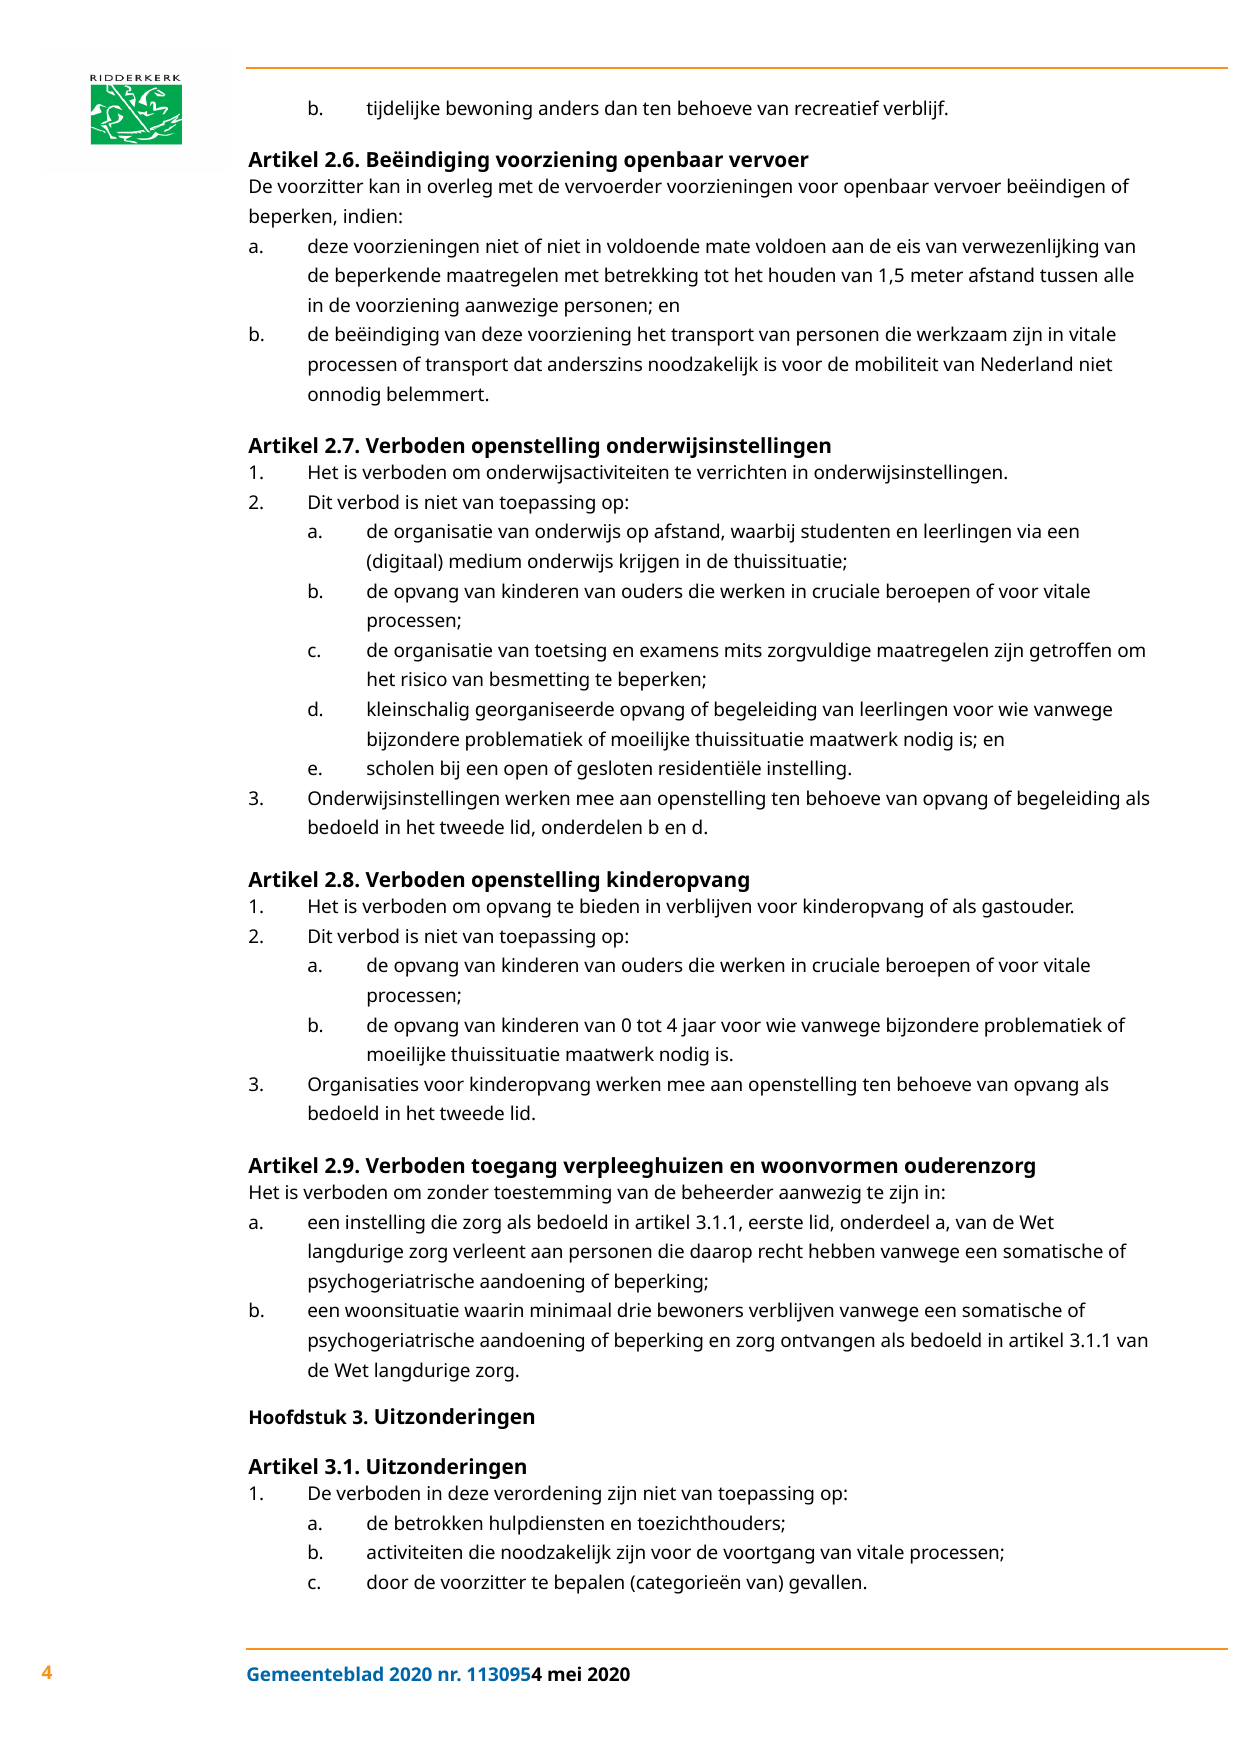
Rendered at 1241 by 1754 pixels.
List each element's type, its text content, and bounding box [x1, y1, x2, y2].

text Artikel 3.1. Uitzonderingen [248, 1452, 1152, 1480]
list tijdelijke bewoning anders dan ten behoeve van recreatief verblijf. [307, 95, 1152, 121]
list een instelling die zorg als bedoeld in artikel 3.1.1, eerste lid, onderdeel a, van de Wet langdurige zorg verleent aan personen die daarop recht hebben vanwege een somatische of psychogeriatrische aandoening of beperking; [248, 1209, 1152, 1294]
text Artikel 2.6. Beëindiging voorziening openbaar vervoer [248, 145, 1152, 174]
picture [41, 47, 231, 172]
list kleinschalig georganiseerde opvang of begeleiding van leerlingen voor wie vanwege bijzondere problematiek of moeilijke thuissituatie maatwerk nodig is; en [307, 696, 1152, 752]
list de organisatie van toetsing en examens mits zorgvuldige maatregelen zijn getroffen om het risico van besmetting te beperken; [307, 637, 1152, 692]
text Het is verboden om zonder toestemming van de beheerder aanwezig te zijn in: [248, 1179, 1152, 1205]
list Dit verbod is niet van toepassing op: [248, 489, 1152, 515]
list Het is verboden om opvang te bieden in verblijven voor kinderopvang of als gastouder. [248, 893, 1152, 919]
list de opvang van kinderen van ouders die werken in cruciale beroepen of voor vitale processen; [307, 578, 1152, 633]
list activiteiten die noodzakelijk zijn voor de voortgang van vitale processen; [307, 1539, 1152, 1565]
list door de voorzitter te bepalen (categorieën van) gevallen. [307, 1569, 1152, 1595]
text Artikel 2.7. Verboden openstelling onderwijsinstellingen [248, 431, 1152, 459]
list scholen bij een open of gesloten residentiële instelling. [307, 755, 1152, 781]
list deze voorzieningen niet of niet in voldoende mate voldoen aan de eis van verwezenlijking van de beperkende maatregelen met betrekking tot het houden van 1,5 meter afstand tussen alle in de voorziening aanwezige personen; en [248, 233, 1152, 318]
text Artikel 2.9. Verboden toegang verpleeghuizen en woonvormen ouderenzorg [248, 1151, 1152, 1179]
list de betrokken hulpdiensten en toezichthouders; [307, 1510, 1152, 1536]
list een woonsituatie waarin minimaal drie bewoners verblijven vanwege een somatische of psychogeriatrische aandoening of beperking en zorg ontvangen als bedoeld in artikel 3.1.1 van de Wet langdurige zorg. [248, 1298, 1152, 1383]
text De voorzitter kan in overleg met de vervoerder voorzieningen voor openbaar vervoer beëindigen of beperken, indien: [248, 174, 1152, 229]
list de organisatie van onderwijs op afstand, waarbij studenten en leerlingen via een (digitaal) medium onderwijs krijgen in de thuissituatie; [307, 519, 1152, 574]
list de beëindiging van deze voorziening het transport van personen die werkzaam zijn in vitale processen of transport dat anderszins noodzakelijk is voor de mobiliteit van Nederland niet onnodig belemmert. [248, 322, 1152, 406]
text Hoofdstuk 3. Uitzonderingen [248, 1402, 1152, 1431]
list de opvang van kinderen van ouders die werken in cruciale beroepen of voor vitale processen; [307, 953, 1152, 1008]
text Artikel 2.8. Verboden openstelling kinderopvang [248, 865, 1152, 893]
list Organisaties voor kinderopvang werken mee aan openstelling ten behoeve van opvang als bedoeld in het tweede lid. [248, 1071, 1152, 1126]
list Onderwijsinstellingen werken mee aan openstelling ten behoeve van opvang of begeleiding als bedoeld in het tweede lid, onderdelen b en d. [248, 785, 1152, 840]
list Dit verbod is niet van toepassing op: [248, 923, 1152, 949]
list De verboden in deze verordening zijn niet van toepassing op: [248, 1480, 1152, 1506]
list de opvang van kinderen van 0 tot 4 jaar voor wie vanwege bijzondere problematiek of moeilijke thuissituatie maatwerk nodig is. [307, 1012, 1152, 1067]
list Het is verboden om onderwijsactiviteiten te verrichten in onderwijsinstellingen. [248, 459, 1152, 485]
